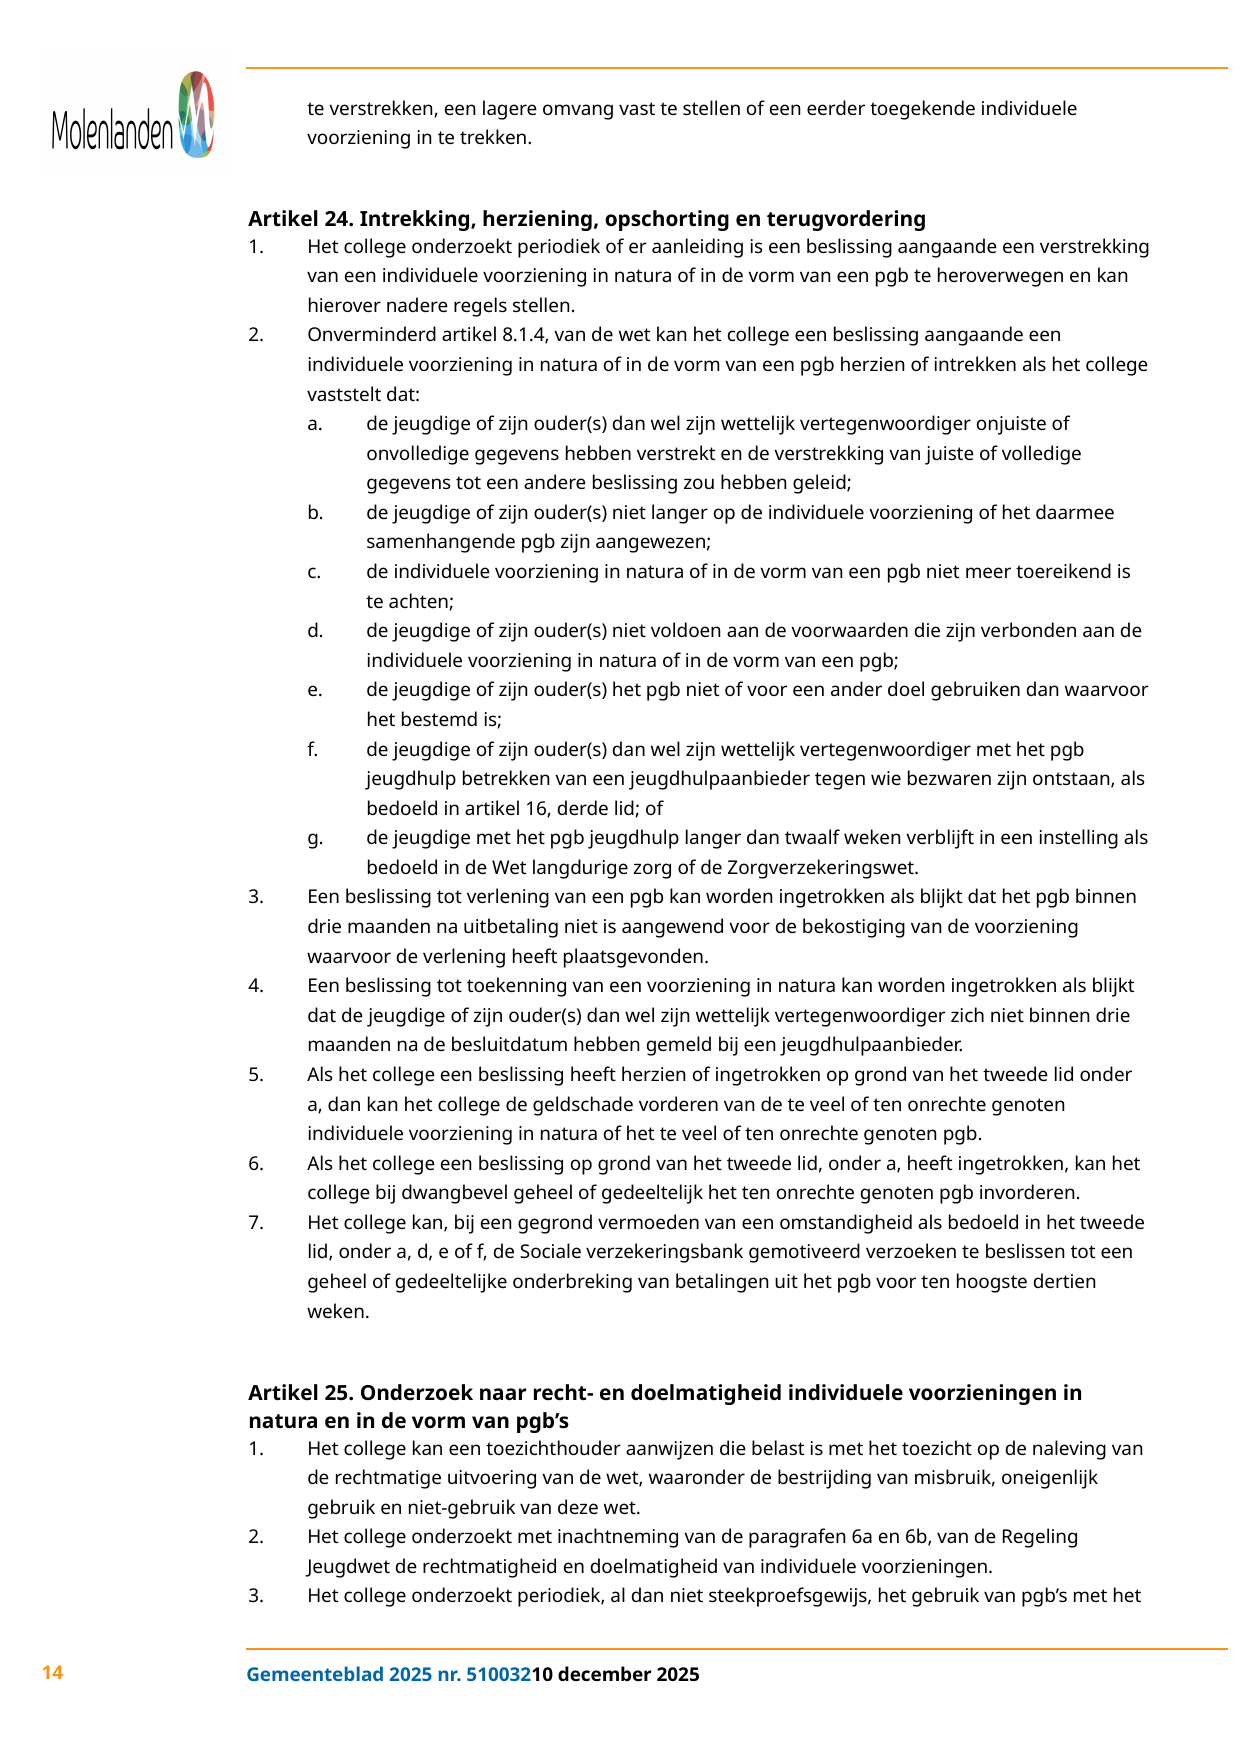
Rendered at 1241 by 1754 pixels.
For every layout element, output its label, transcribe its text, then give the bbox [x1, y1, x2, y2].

list Het college kan, bij een gegrond vermoeden van een omstandigheid als bedoeld in het tweede lid, onder a, d, e of f, de Sociale verzekeringsbank gemotiveerd verzoeken te beslissen tot een geheel of gedeeltelijke onderbreking van betalingen uit het pgb voor ten hoogste dertien weken. [248, 1209, 1152, 1323]
list Het college onderzoekt periodiek, al dan niet steekproefsgewijs, het gebruik van pgb’s met het [248, 1583, 1152, 1608]
list Het college onderzoekt met inachtneming van de paragrafen 6a en 6b, van de Regeling Jeugdwet de rechtmatigheid en doelmatigheid van individuele voorzieningen. [248, 1523, 1152, 1579]
list Het college onderzoekt periodiek of er aanleiding is een beslissing aangaande een verstrekking van een individuele voorziening in natura of in de vorm van een pgb te heroverwegen en kan hierover nadere regels stellen. [248, 233, 1152, 318]
list de individuele voorziening in natura of in de vorm van een pgb niet meer toereikend is te achten; [307, 558, 1152, 613]
list de jeugdige of zijn ouder(s) niet voldoen aan de voorwaarden die zijn verbonden aan de individuele voorziening in natura of in de vorm van een pgb; [307, 617, 1152, 673]
list Een beslissing tot toekenning van een voorziening in natura kan worden ingetrokken als blijkt dat de jeugdige of zijn ouder(s) dan wel zijn wettelijk vertegenwoordiger zich niet binnen drie maanden na de besluitdatum hebben gemeld bij een jeugdhulpaanbieder. [248, 972, 1152, 1057]
list Als het college een beslissing heeft herzien of ingetrokken op grond van het tweede lid onder a, dan kan het college de geldschade vorderen van de te veel of ten onrechte genoten individuele voorziening in natura of het te veel of ten onrechte genoten pgb. [248, 1061, 1152, 1146]
list Het college kan een toezichthouder aanwijzen die belast is met het toezicht op de naleving van de rechtmatige uitvoering van de wet, waaronder de bestrijding van misbruik, oneigenlijk gebruik en niet-gebruik van deze wet. [248, 1435, 1152, 1519]
list de jeugdige of zijn ouder(s) het pgb niet of voor een ander doel gebruiken dan waarvoor het bestemd is; [307, 677, 1152, 732]
list Een beslissing tot verlening van een pgb kan worden ingetrokken als blijkt dat het pgb binnen drie maanden na uitbetaling niet is aangewend voor de bekostiging van de voorziening waarvoor de verlening heeft plaatsgevonden. [248, 884, 1152, 968]
list te verstrekken, een lagere omvang vast te stellen of een eerder toegekende individuele voorziening in te trekken. [248, 95, 1152, 150]
list de jeugdige of zijn ouder(s) dan wel zijn wettelijk vertegenwoordiger met het pgb jeugdhulp betrekken van een jeugdhulpaanbieder tegen wie bezwaren zijn ontstaan, als bedoeld in artikel 16, derde lid; of [307, 736, 1152, 821]
picture [41, 47, 231, 172]
list Onverminderd artikel 8.1.4, van de wet kan het college een beslissing aangaande een individuele voorziening in natura of in de vorm van een pgb herzien of intrekken als het college vaststelt dat: [248, 322, 1152, 406]
text Artikel 24. Intrekking, herziening, opschorting en terugvordering [248, 204, 1152, 233]
text Artikel 25. Onderzoek naar recht- en doelmatigheid individuele voorzieningen in natura en in de vorm van pgb’s [248, 1378, 1152, 1435]
list de jeugdige of zijn ouder(s) dan wel zijn wettelijk vertegenwoordiger onjuiste of onvolledige gegevens hebben verstrekt en de verstrekking van juiste of volledige gegevens tot een andere beslissing zou hebben geleid; [307, 410, 1152, 495]
list Als het college een beslissing op grond van het tweede lid, onder a, heeft ingetrokken, kan het college bij dwangbevel geheel of gedeeltelijk het ten onrechte genoten pgb invorderen. [248, 1150, 1152, 1205]
list de jeugdige of zijn ouder(s) niet langer op de individuele voorziening of het daarmee samenhangende pgb zijn aangewezen; [307, 499, 1152, 554]
list de jeugdige met het pgb jeugdhulp langer dan twaalf weken verblijft in een instelling als bedoeld in de Wet langdurige zorg of de Zorgverzekeringswet. [307, 824, 1152, 880]
